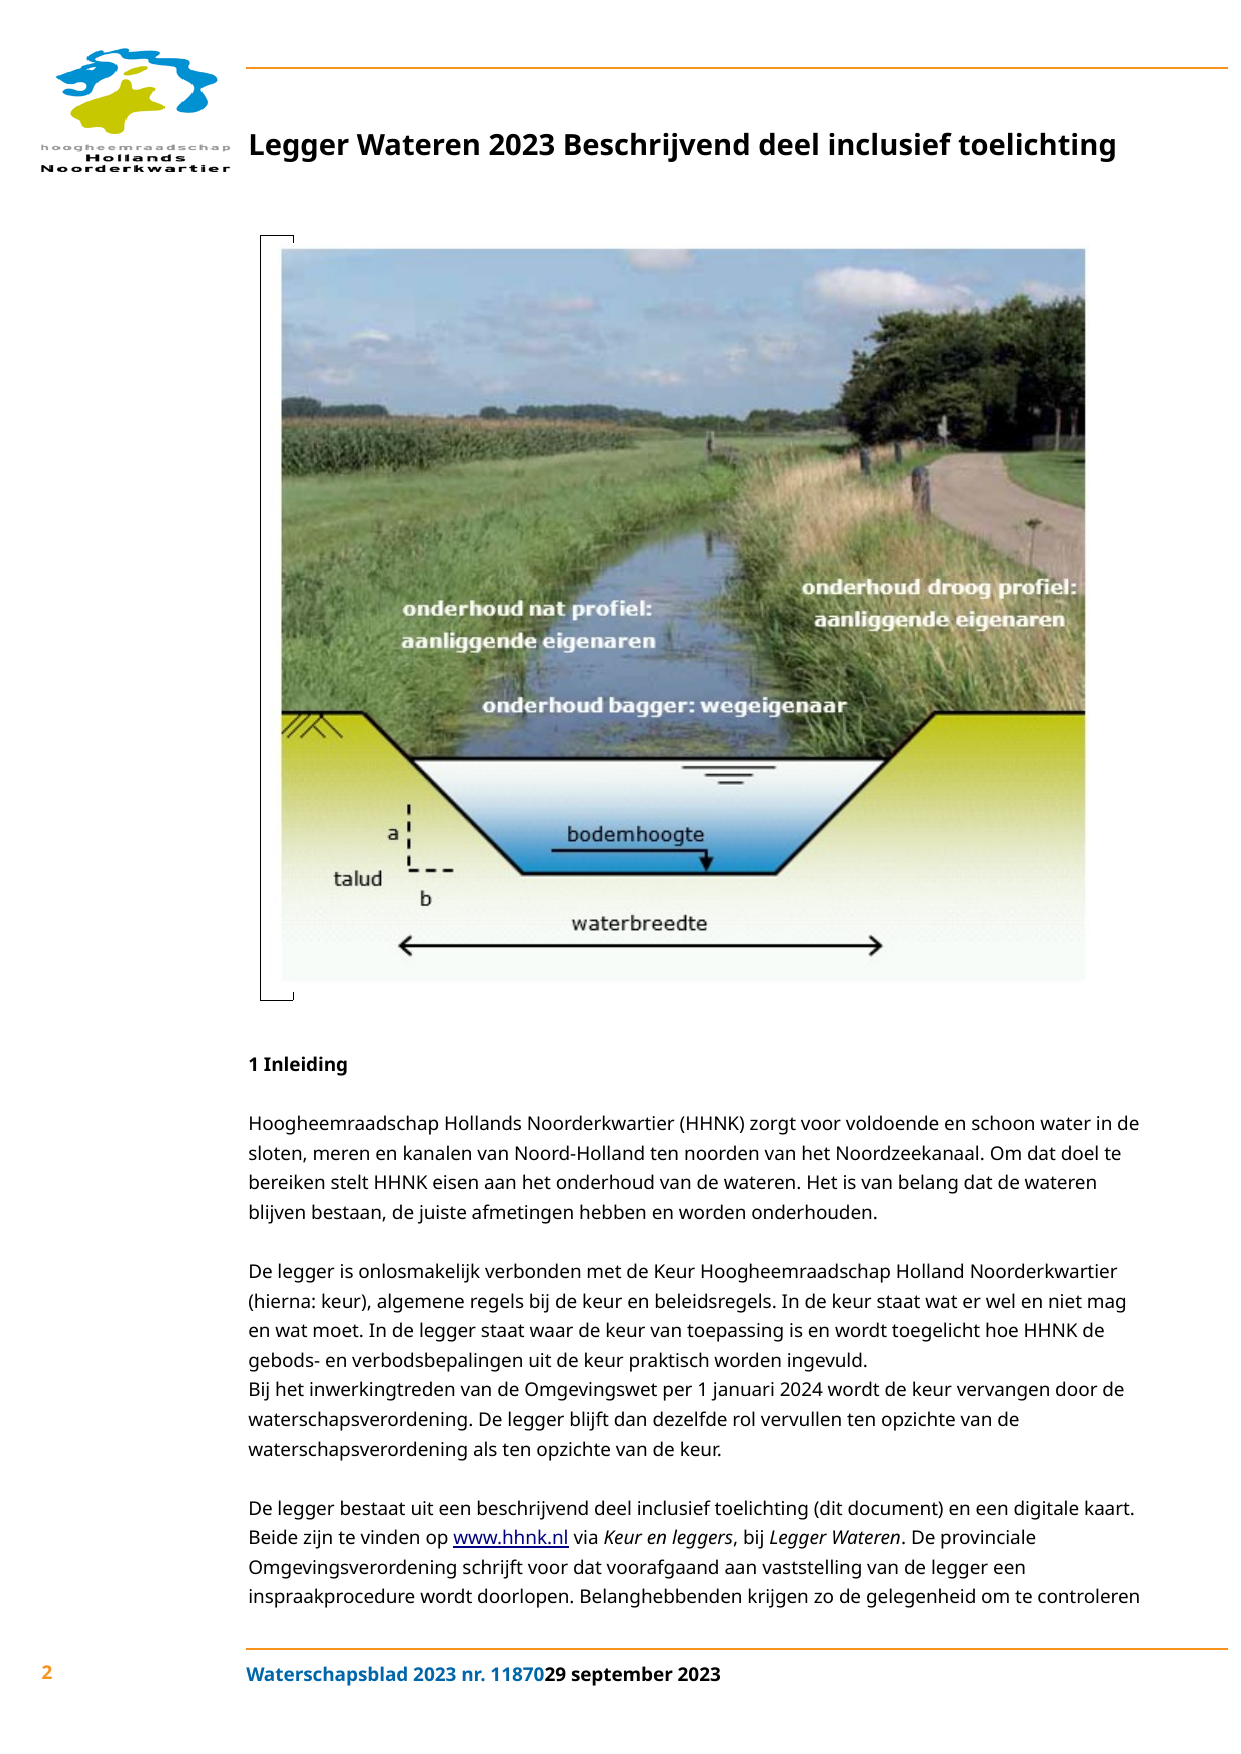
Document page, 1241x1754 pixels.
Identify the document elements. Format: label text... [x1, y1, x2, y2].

text Hoogheemraadschap Hollands Noorderkwartier (HHNK) zorgt voor voldoende en schoon water in de sloten, meren en kanalen van Noord-Holland ten noorden van het Noordzeekanaal. Om dat doel te bereiken stelt HHNK eisen aan het onderhoud van de wateren. Het is van belang dat de wateren blijven bestaan, de juiste afmetingen hebben en worden onderhouden. [248, 1110, 1152, 1225]
text Bij het inwerkingtreden van de Omgevingswet per 1 januari 2024 wordt de keur vervangen door de waterschapsverordening. De legger blijft dan dezelfde rol vervullen ten opzichte van de waterschapsverordening als ten opzichte van de keur. [248, 1377, 1152, 1461]
text 1 Inleiding [248, 1051, 1152, 1077]
text Legger Wateren 2023 Beschrijvend deel inclusief toelichting [248, 124, 1152, 164]
text De legger is onlosmakelijk verbonden met de Keur Hoogheemraadschap Holland Noorderkwartier (hierna: keur), algemene regels bij de keur en beleidsregels. In de keur staat wat er wel en niet mag en wat moet. In de legger staat waar de keur van toepassing is en wordt toegelicht hoe HHNK de gebods- en verbodsbepalingen uit de keur praktisch worden ingevuld. [248, 1258, 1152, 1373]
picture [268, 243, 1090, 992]
picture [41, 47, 231, 172]
text De legger bestaat uit een beschrijvend deel inclusief toelichting (dit document) en een digitale kaart. Beide zijn te vinden op www.hhnk.nl via Keur en leggers, bij Legger Wateren. De provinciale Omgevingsverordening schrijft voor dat voorafgaand aan vaststelling van de legger een inspraakprocedure wordt doorlopen. Belanghebbenden krijgen zo de gelegenheid om te controleren [248, 1495, 1152, 1609]
